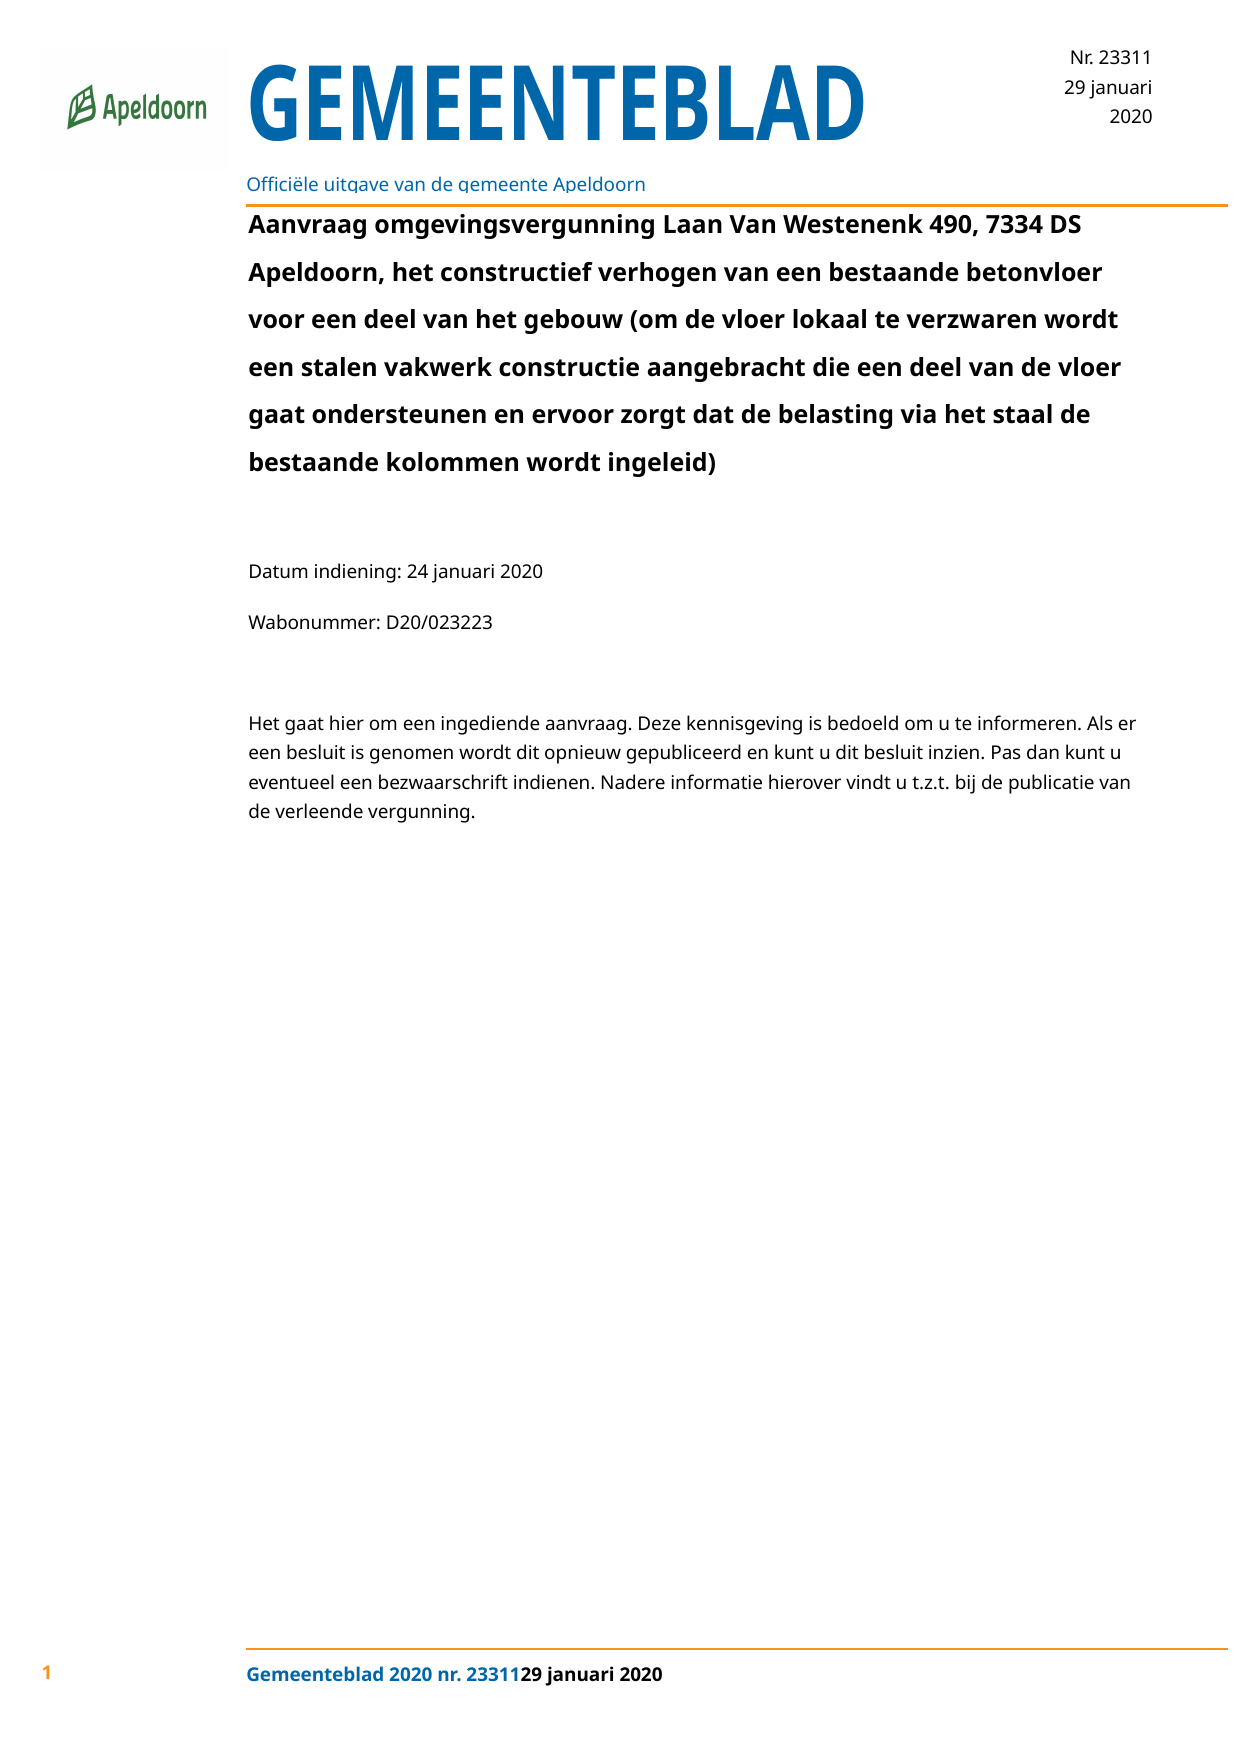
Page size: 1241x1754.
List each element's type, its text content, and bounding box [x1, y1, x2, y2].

text Wabonummer: D20/023223 [248, 609, 1152, 635]
text Aanvraag omgevingsvergunning Laan Van Westenenk 490, 7334 DS Apeldoorn, het constructief verhogen van een bestaande betonvloer voor een deel van het gebouw (om de vloer lokaal te verzwaren wordt een stalen vakwerk constructie aangebracht die een deel van de vloer gaat ondersteunen en ervoor zorgt dat de belasting via het staal de bestaande kolommen wordt ingeleid) [248, 207, 1152, 479]
text Het gaat hier om een ingediende aanvraag. Deze kennisgeving is bedoeld om u te informeren. Als er een besluit is genomen wordt dit opnieuw gepubliceerd en kunt u dit besluit inzien. Pas dan kunt u eventueel een bezwaarschrift indienen. Nadere informatie hierover vindt u t.z.t. bij de publicatie van de verleende vergunning. [248, 710, 1152, 824]
picture [41, 47, 231, 172]
text Datum indiening: 24 januari 2020 [248, 559, 1152, 584]
